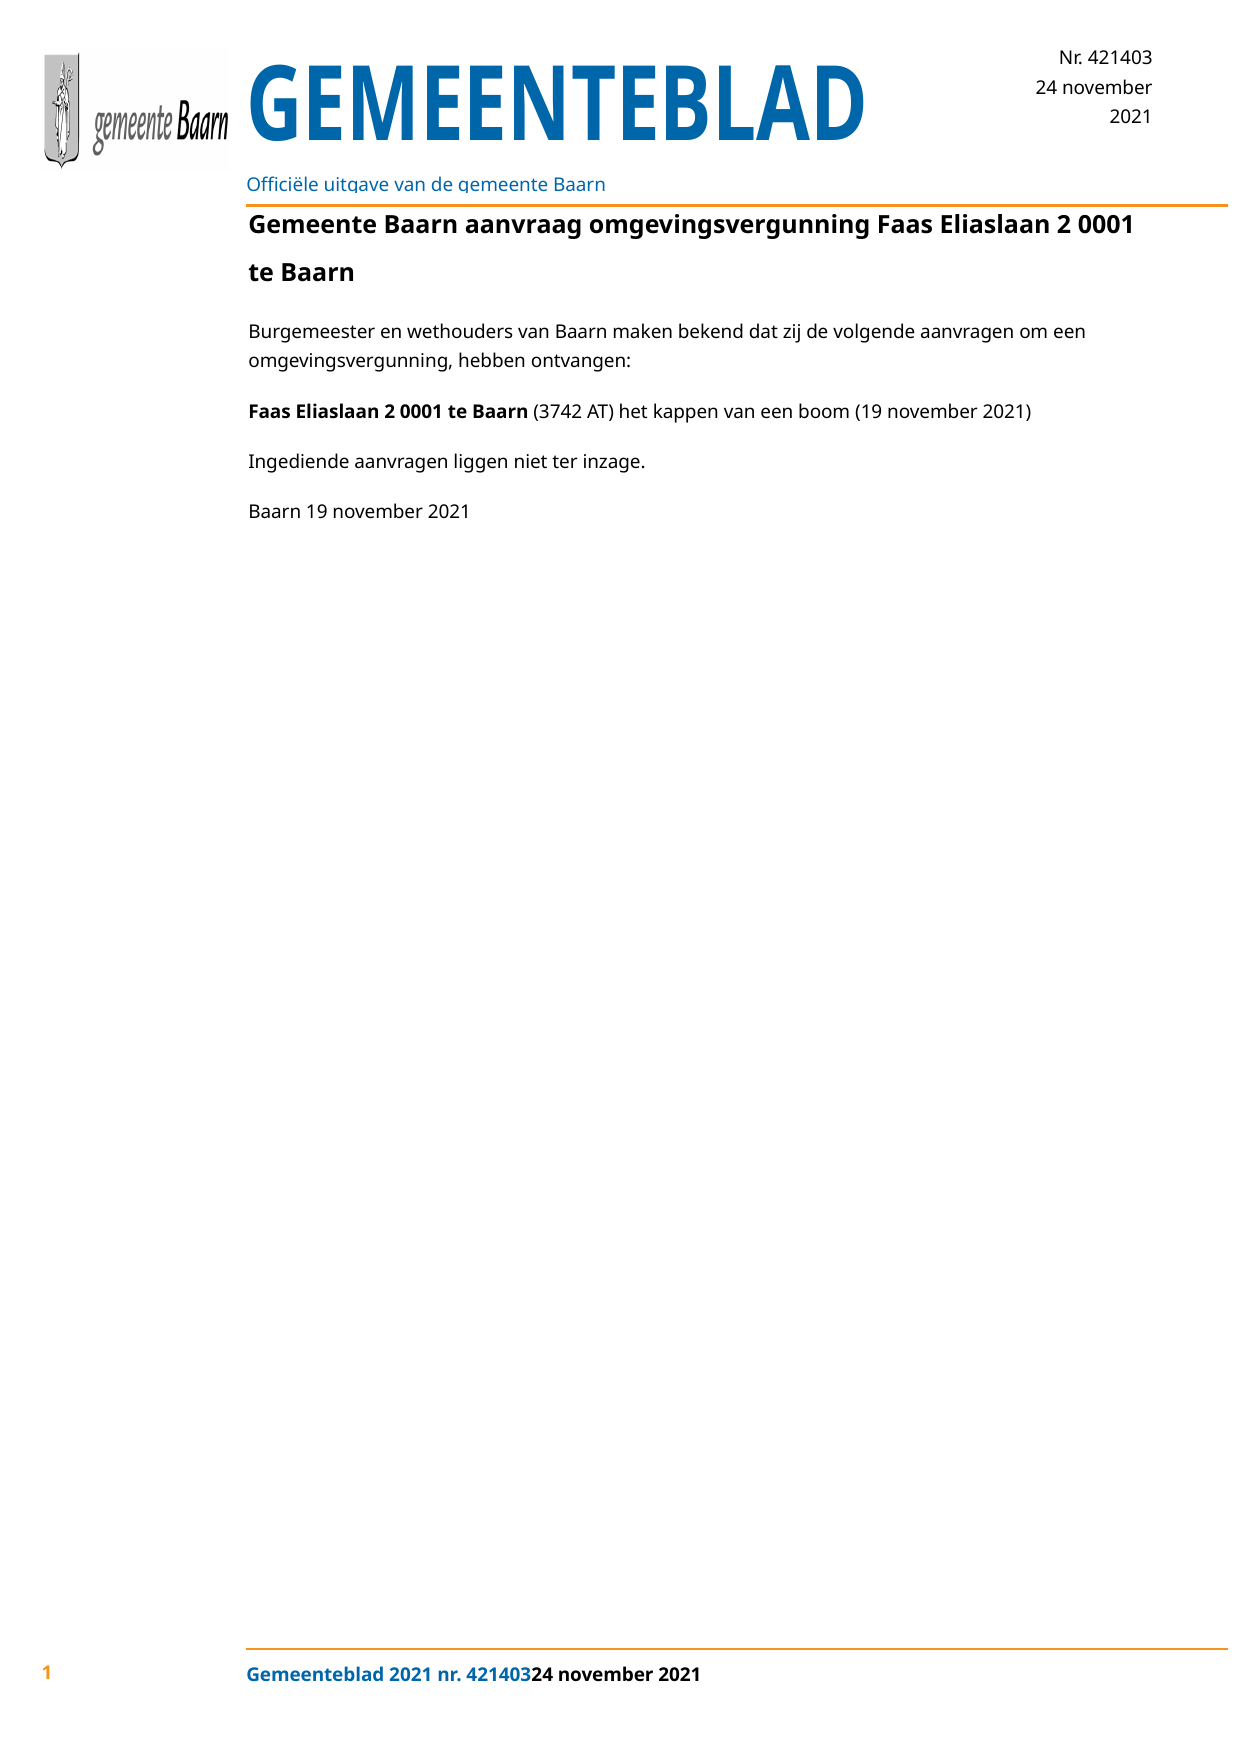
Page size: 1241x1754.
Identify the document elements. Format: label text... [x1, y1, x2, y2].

text Baarn 19 november 2021 [248, 499, 1152, 524]
text Burgemeester en wethouders van Baarn maken bekend dat zij de volgende aanvragen om een omgevingsvergunning, hebben ontvangen: [248, 318, 1152, 373]
text Faas Eliaslaan 2 0001 te Baarn (3742 AT) het kappen van een boom (19 november 2021) [248, 398, 1152, 424]
text Ingediende aanvragen liggen niet ter inzage. [248, 448, 1152, 474]
picture [41, 47, 231, 172]
text Gemeente Baarn aanvraag omgevingsvergunning Faas Eliaslaan 2 0001 te Baarn [248, 207, 1152, 288]
